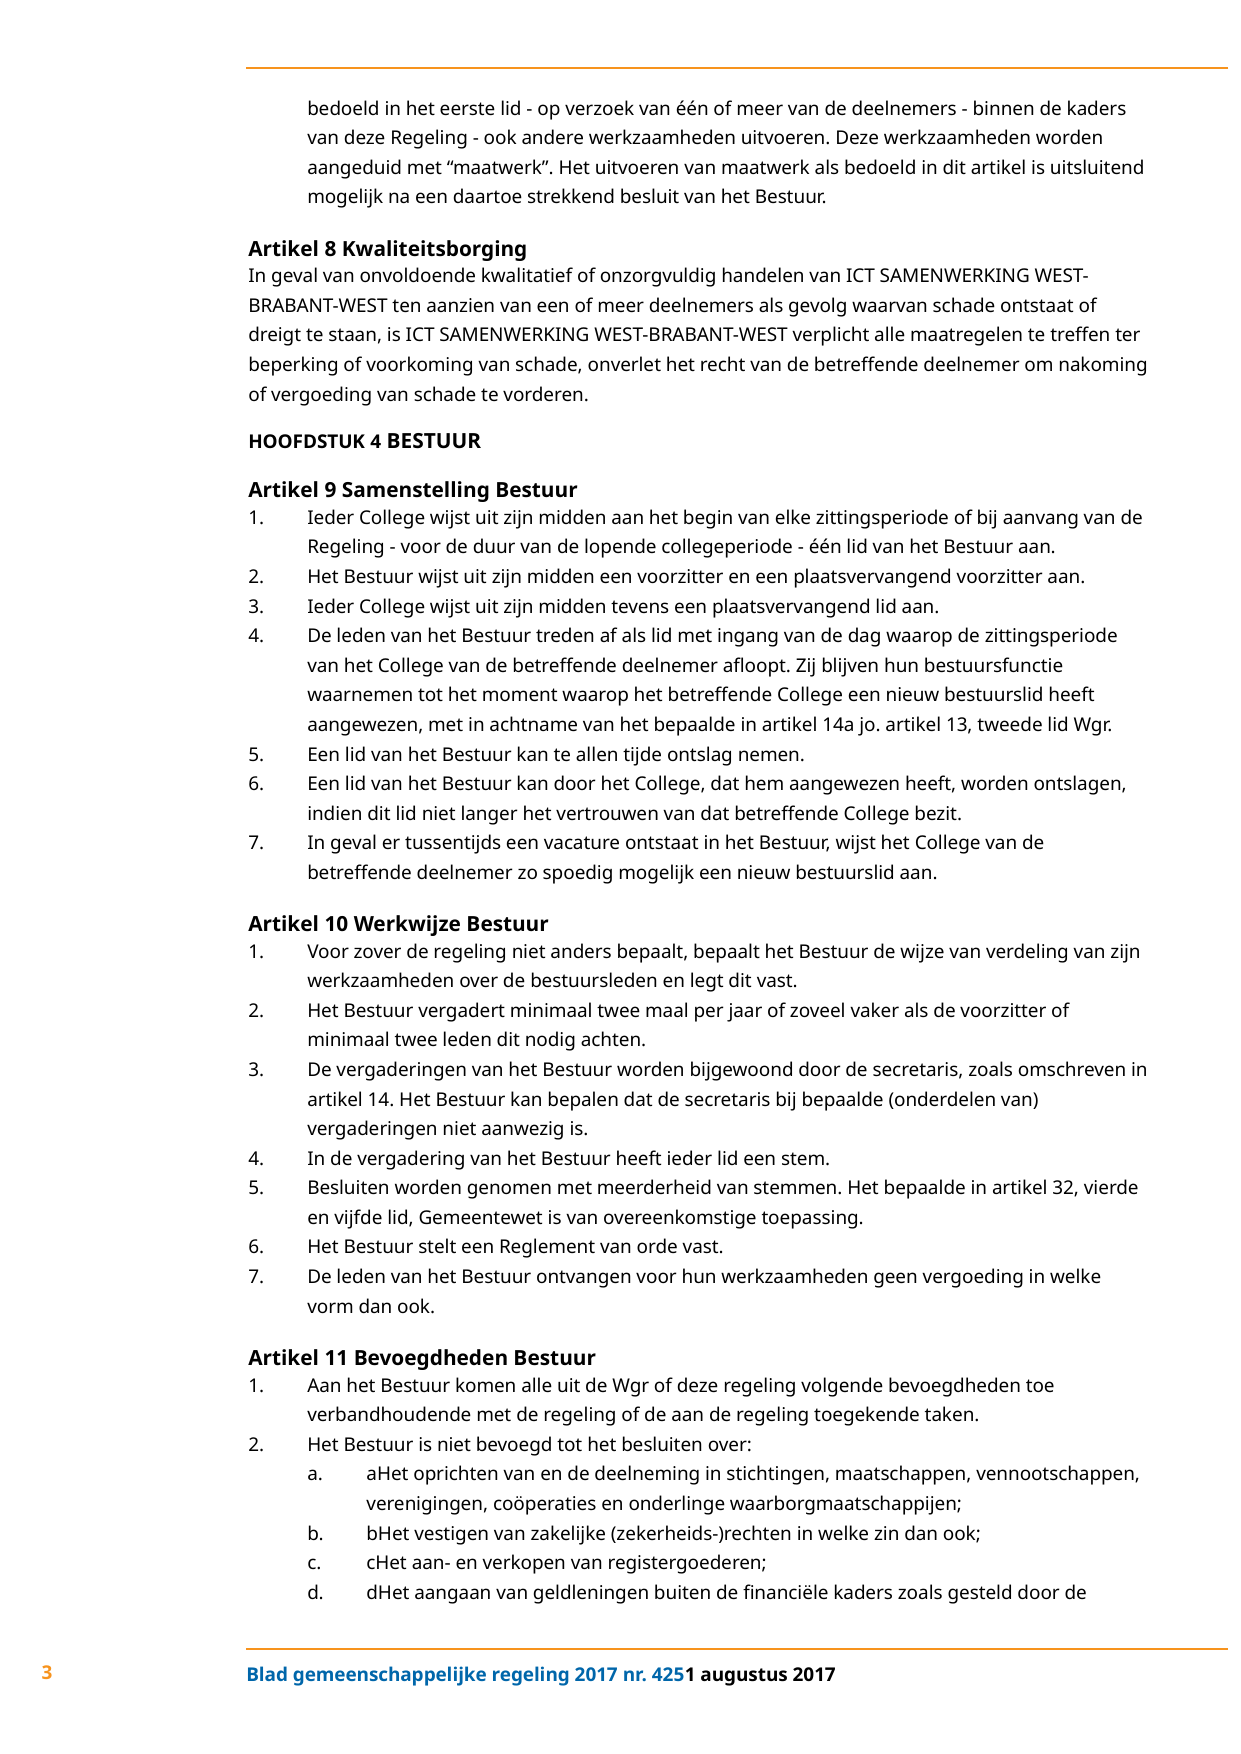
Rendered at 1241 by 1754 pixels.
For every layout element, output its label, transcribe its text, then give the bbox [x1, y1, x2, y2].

list In de vergadering van het Bestuur heeft ieder lid een stem. [248, 1145, 1152, 1171]
list De leden van het Bestuur treden af als lid met ingang van de dag waarop de zittingsperiode van het College van de betreffende deelnemer afloopt. Zij blijven hun bestuursfunctie waarnemen tot het moment waarop het betreffende College een nieuw bestuurslid heeft aangewezen, met in achtname van het bepaalde in artikel 14a jo. artikel 13, tweede lid Wgr. [248, 622, 1152, 737]
text HOOFDSTUK 4 BESTUUR [248, 426, 1152, 455]
list Voor zover de regeling niet anders bepaalt, bepaalt het Bestuur de wijze van verdeling van zijn werkzaamheden over de bestuursleden en legt dit vast. [248, 938, 1152, 993]
list Een lid van het Bestuur kan door het College, dat hem aangewezen heeft, worden ontslagen, indien dit lid niet langer het vertrouwen van dat betreffende College bezit. [248, 770, 1152, 826]
list Het Bestuur is niet bevoegd tot het besluiten over: [248, 1431, 1152, 1457]
list De leden van het Bestuur ontvangen voor hun werkzaamheden geen vergoeding in welke vorm dan ook. [248, 1263, 1152, 1319]
list bedoeld in het eerste lid - op verzoek van één of meer van de deelnemers - binnen de kaders van deze Regeling - ook andere werkzaamheden uitvoeren. Deze werkzaamheden worden aangeduid met “maatwerk”. Het uitvoeren van maatwerk als bedoeld in dit artikel is uitsluitend mogelijk na een daartoe strekkend besluit van het Bestuur. [248, 95, 1152, 209]
list dHet aangaan van geldleningen buiten de financiële kaders zoals gesteld door de [307, 1579, 1152, 1604]
list Het Bestuur wijst uit zijn midden een voorzitter en een plaatsvervangend voorzitter aan. [248, 563, 1152, 589]
list Het Bestuur vergadert minimaal twee maal per jaar of zoveel vaker als de voorzitter of minimaal twee leden dit nodig achten. [248, 997, 1152, 1052]
list Besluiten worden genomen met meerderheid van stemmen. Het bepaalde in artikel 32, vierde en vijfde lid, Gemeentewet is van overeenkomstige toepassing. [248, 1174, 1152, 1230]
text Artikel 8 Kwaliteitsborging [248, 234, 1152, 262]
list In geval er tussentijds een vacature ontstaat in het Bestuur, wijst het College van de betreffende deelnemer zo spoedig mogelijk een nieuw bestuurslid aan. [248, 829, 1152, 885]
list Een lid van het Bestuur kan te allen tijde ontslag nemen. [248, 741, 1152, 766]
list aHet oprichten van en de deelneming in stichtingen, maatschappen, vennootschappen, verenigingen, coöperaties en onderlinge waarborgmaatschappijen; [307, 1461, 1152, 1516]
text Artikel 9 Samenstelling Bestuur [248, 476, 1152, 504]
list Ieder College wijst uit zijn midden aan het begin van elke zittingsperiode of bij aanvang van de Regeling - voor de duur van de lopende collegeperiode - één lid van het Bestuur aan. [248, 504, 1152, 559]
text Artikel 10 Werkwijze Bestuur [248, 909, 1152, 938]
picture [41, 47, 231, 172]
text Artikel 11 Bevoegdheden Bestuur [248, 1343, 1152, 1372]
list Aan het Bestuur komen alle uit de Wgr of deze regeling volgende bevoegdheden toe verbandhoudende met de regeling of de aan de regeling toegekende taken. [248, 1372, 1152, 1427]
list Ieder College wijst uit zijn midden tevens een plaatsvervangend lid aan. [248, 593, 1152, 618]
text In geval van onvoldoende kwalitatief of onzorgvuldig handelen van ICT SAMENWERKING WEST-BRABANT-WEST ten aanzien van een of meer deelnemers als gevolg waarvan schade ontstaat of dreigt te staan, is ICT SAMENWERKING WEST-BRABANT-WEST verplicht alle maatregelen te treffen ter beperking of voorkoming van schade, onverlet het recht van de betreffende deelnemer om nakoming of vergoeding van schade te vorderen. [248, 262, 1152, 406]
list bHet vestigen van zakelijke (zekerheids-)rechten in welke zin dan ook; [307, 1520, 1152, 1545]
list Het Bestuur stelt een Reglement van orde vast. [248, 1234, 1152, 1259]
list De vergaderingen van het Bestuur worden bijgewoond door de secretaris, zoals omschreven in artikel 14. Het Bestuur kan bepalen dat de secretaris bij bepaalde (onderdelen van) vergaderingen niet aanwezig is. [248, 1056, 1152, 1141]
list cHet aan- en verkopen van registergoederen; [307, 1549, 1152, 1575]
